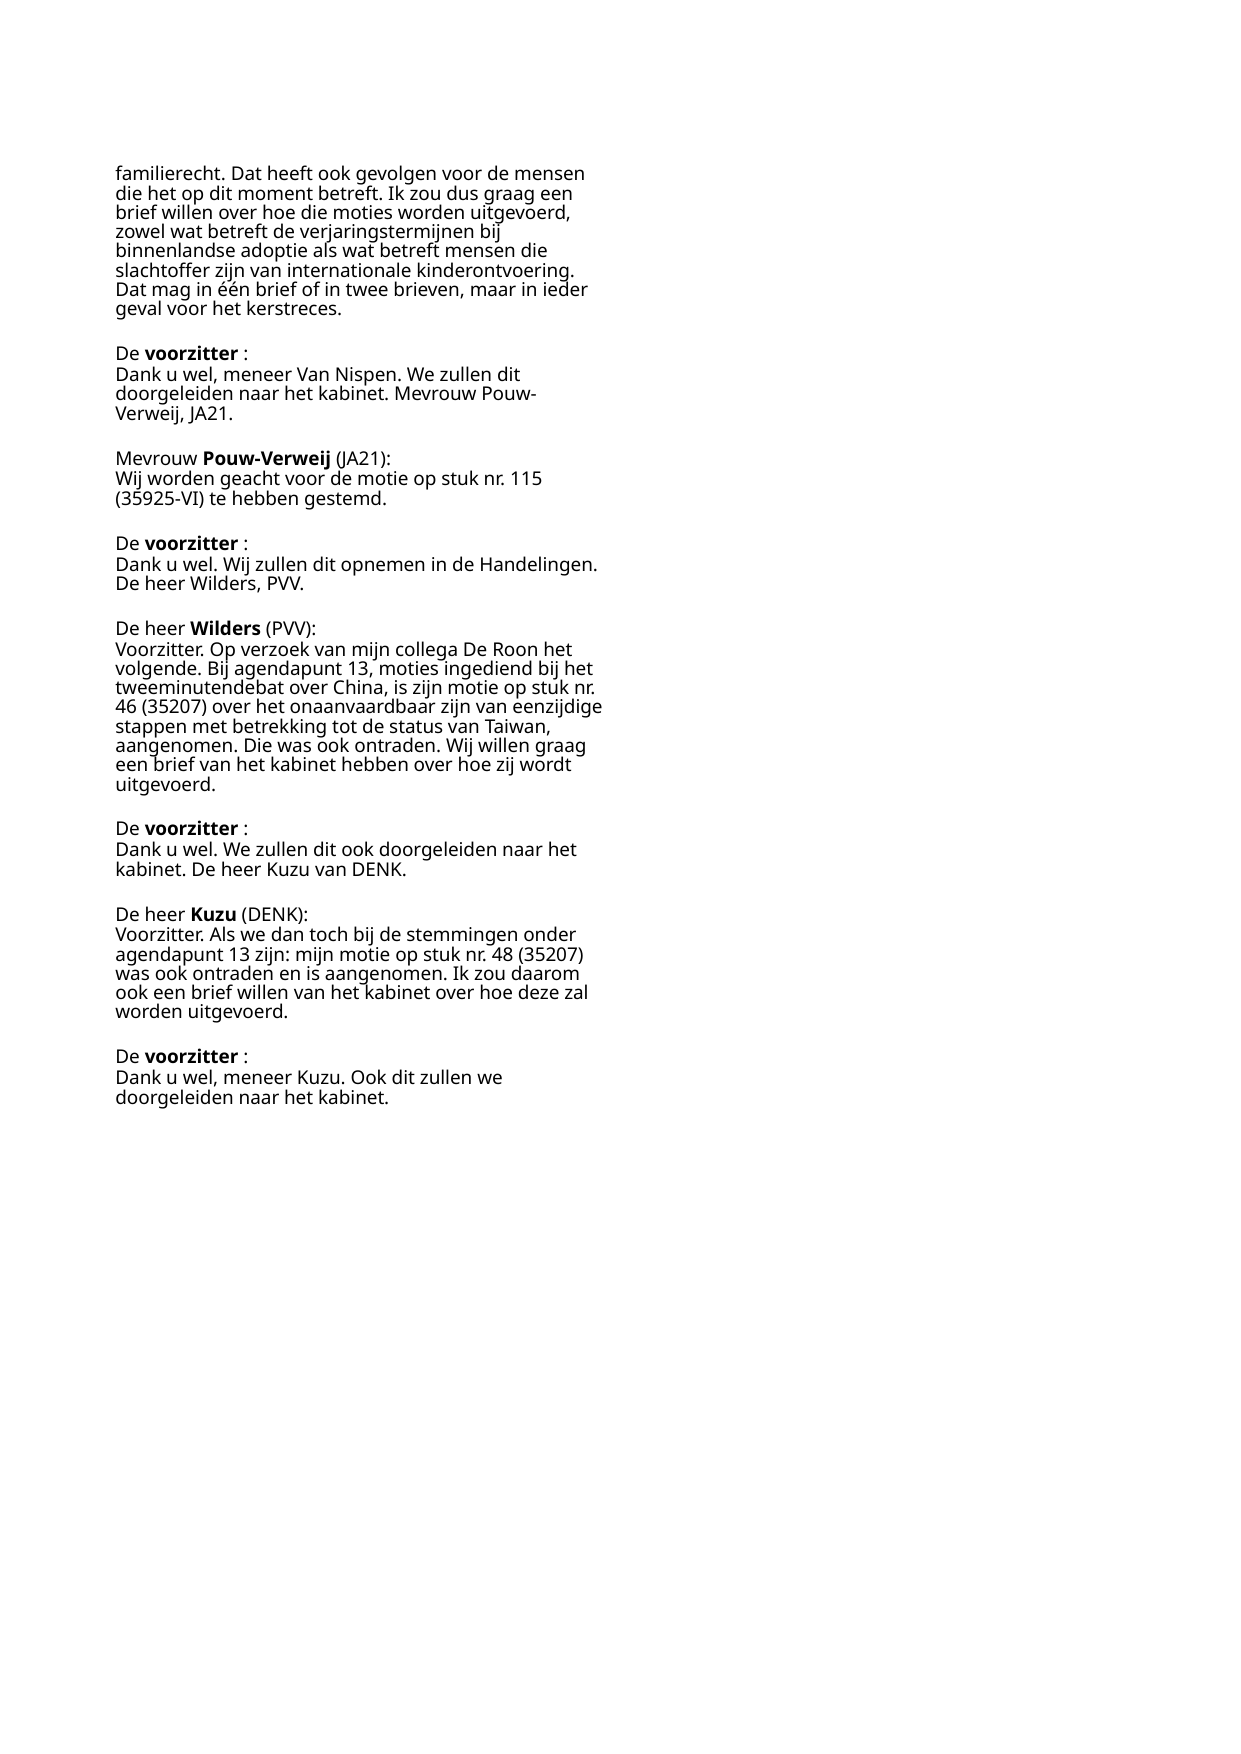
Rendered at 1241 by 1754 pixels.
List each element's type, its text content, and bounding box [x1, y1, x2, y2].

text Dank u wel. Wij zullen dit opnemen in de Handelingen. De heer Wilders, PVV. [115, 556, 605, 594]
text Voorzitter. Op verzoek van mijn collega De Roon het volgende. Bij agendapunt 13, moties ingediend bij het tweeminutendebat over China, is zijn motie op stuk nr. 46 (35207) over het onaanvaardbaar zijn van eenzijdige stappen met betrekking tot de status van Taiwan, aangenomen. Die was ook ontraden. Wij willen graag een brief van het kabinet hebben over hoe zij wordt uitgevoerd. [115, 641, 605, 795]
text Dank u wel. We zullen dit ook doorgeleiden naar het kabinet. De heer Kuzu van DENK. [115, 841, 605, 880]
text De voorzitter : [115, 1044, 605, 1069]
text De voorzitter : [115, 340, 605, 366]
text Voorzitter. Als we dan toch bij de stemmingen onder agendapunt 13 zijn: mijn motie op stuk nr. 48 (35207) was ook ontraden en is aangenomen. Ik zou daarom ook een brief willen van het kabinet over hoe deze zal worden uitgevoerd. [115, 926, 605, 1023]
text Dank u wel, meneer Kuzu. Ook dit zullen we doorgeleiden naar het kabinet. [115, 1069, 605, 1108]
text De heer Kuzu (DENK): [115, 901, 605, 926]
text De voorzitter : [115, 530, 605, 556]
text De voorzitter : [115, 816, 605, 841]
text familierecht. Dat heeft ook gevolgen voor de mensen die het op dit moment betreft. Ik zou dus graag een brief willen over hoe die moties worden uitgevoerd, zowel wat betreft de verjaringstermijnen bij binnenlandse adoptie als wat betreft mensen die slachtoffer zijn van internationale kinderontvoering. Dat mag in één brief of in twee brieven, maar in ieder geval voor het kerstreces. [115, 165, 605, 319]
text Wij worden geacht voor de motie op stuk nr. 115 (35925-VI) te hebben gestemd. [115, 470, 605, 509]
text Dank u wel, meneer Van Nispen. We zullen dit doorgeleiden naar het kabinet. Mevrouw Pouw-Verweij, JA21. [115, 366, 605, 424]
text De heer Wilders (PVV): [115, 615, 605, 641]
text Mevrouw Pouw-Verweij (JA21): [115, 445, 605, 470]
